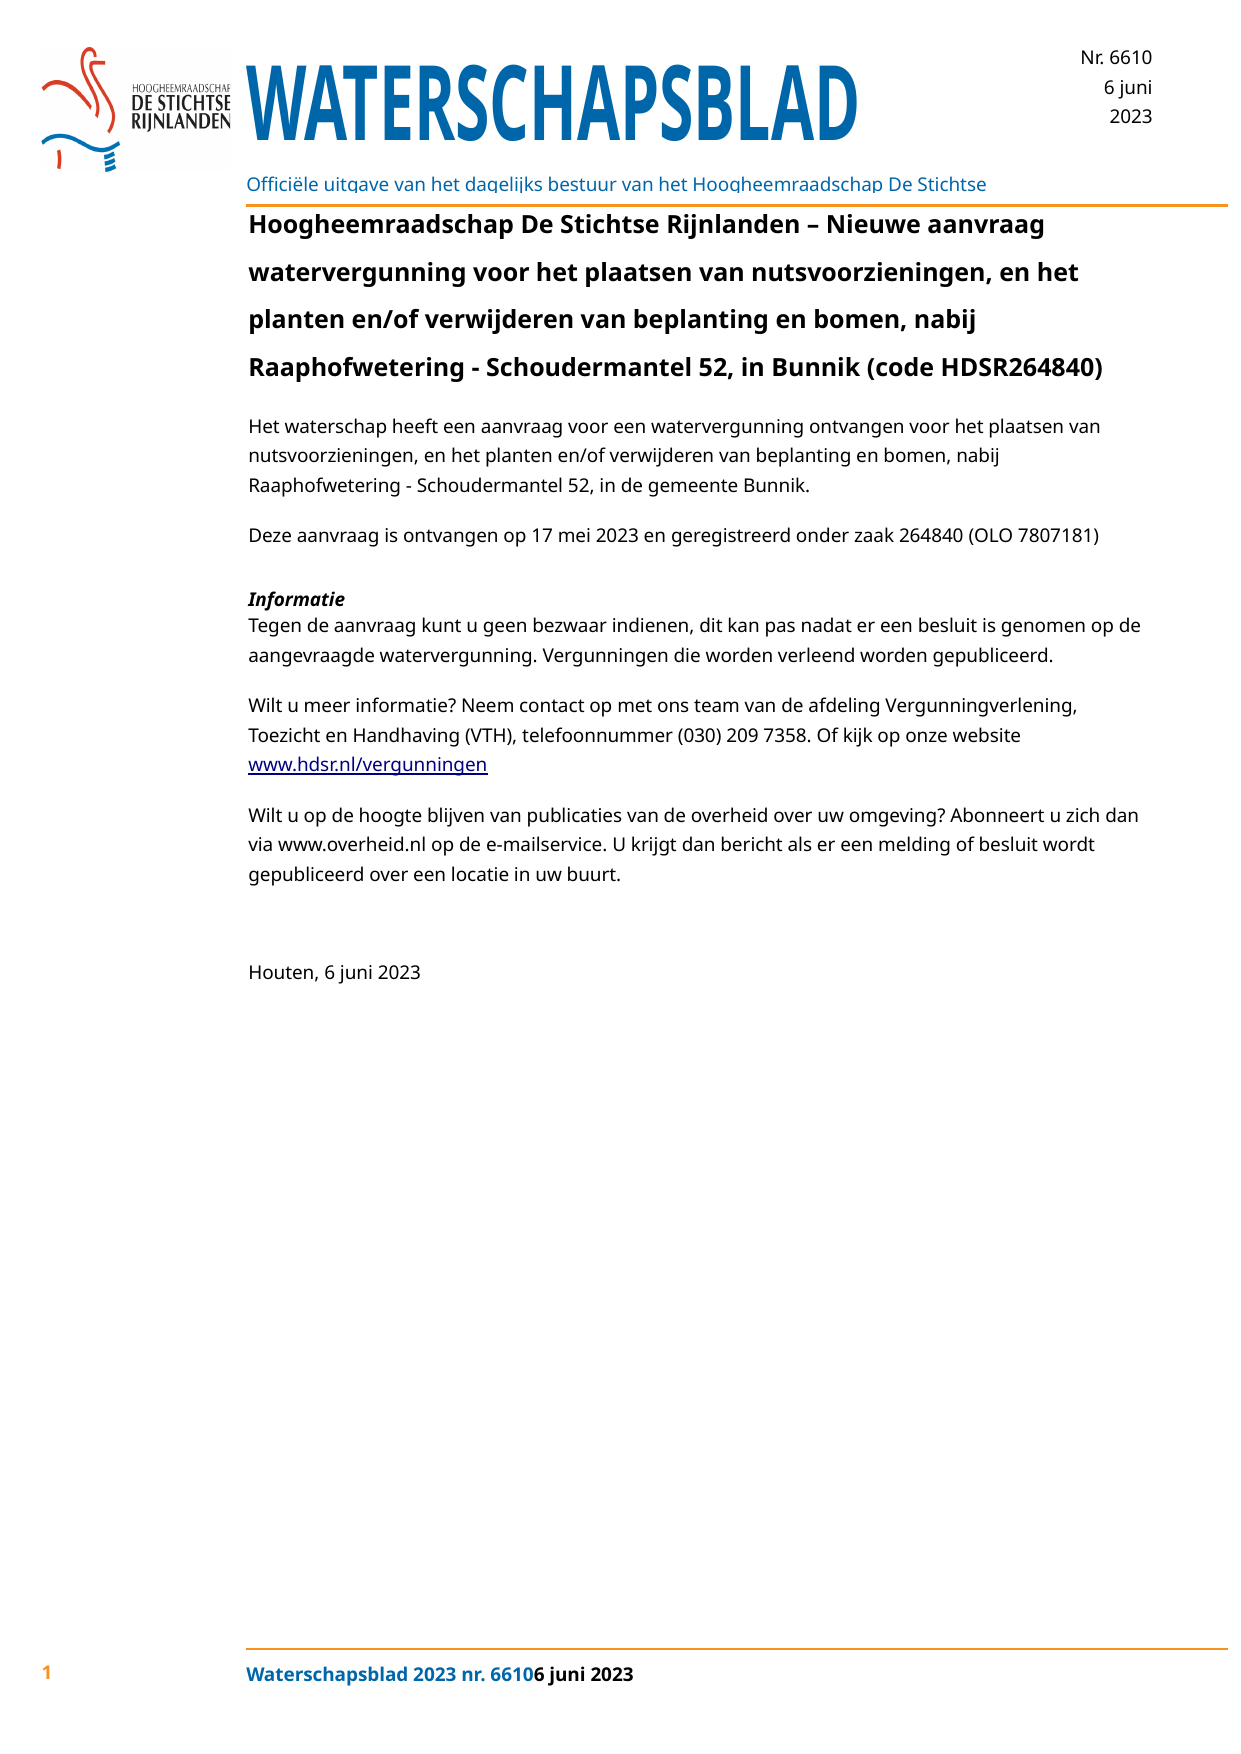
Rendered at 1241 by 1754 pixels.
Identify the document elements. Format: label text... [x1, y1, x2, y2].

text Houten, 6 juni 2023 [248, 959, 1152, 985]
text Tegen de aanvraag kunt u geen bezwaar indienen, dit kan pas nadat er een besluit is genomen op de aangevraagde watervergunning. Vergunningen die worden verleend worden gepubliceerd. [248, 612, 1152, 668]
text Informatie [248, 587, 1152, 612]
text Wilt u meer informatie? Neem contact op met ons team van de afdeling Vergunningverlening, Toezicht en Handhaving (VTH), telefoonnummer (030) 209 7358. Of kijk op onze website www.hdsr.nl/vergunningen [248, 692, 1152, 777]
text Hoogheemraadschap De Stichtse Rijnlanden – Nieuwe aanvraag watervergunning voor het plaatsen van nutsvoorzieningen, en het planten en/of verwijderen van beplanting en bomen, nabij Raaphofwetering - Schoudermantel 52, in Bunnik (code HDSR264840) [248, 207, 1152, 384]
text Het waterschap heeft een aanvraag voor een watervergunning ontvangen voor het plaatsen van nutsvoorzieningen, en het planten en/of verwijderen van beplanting en bomen, nabij Raaphofwetering - Schoudermantel 52, in de gemeente Bunnik. [248, 413, 1152, 498]
text Wilt u op de hoogte blijven van publicaties van de overheid over uw omgeving? Abonneert u zich dan via www.overheid.nl op de e-mailservice. U krijgt dan bericht als er een melding of besluit wordt gepubliceerd over een locatie in uw buurt. [248, 802, 1152, 887]
picture [41, 47, 231, 172]
text Deze aanvraag is ontvangen op 17 mei 2023 en geregistreerd onder zaak 264840 (OLO 7807181) [248, 523, 1152, 548]
